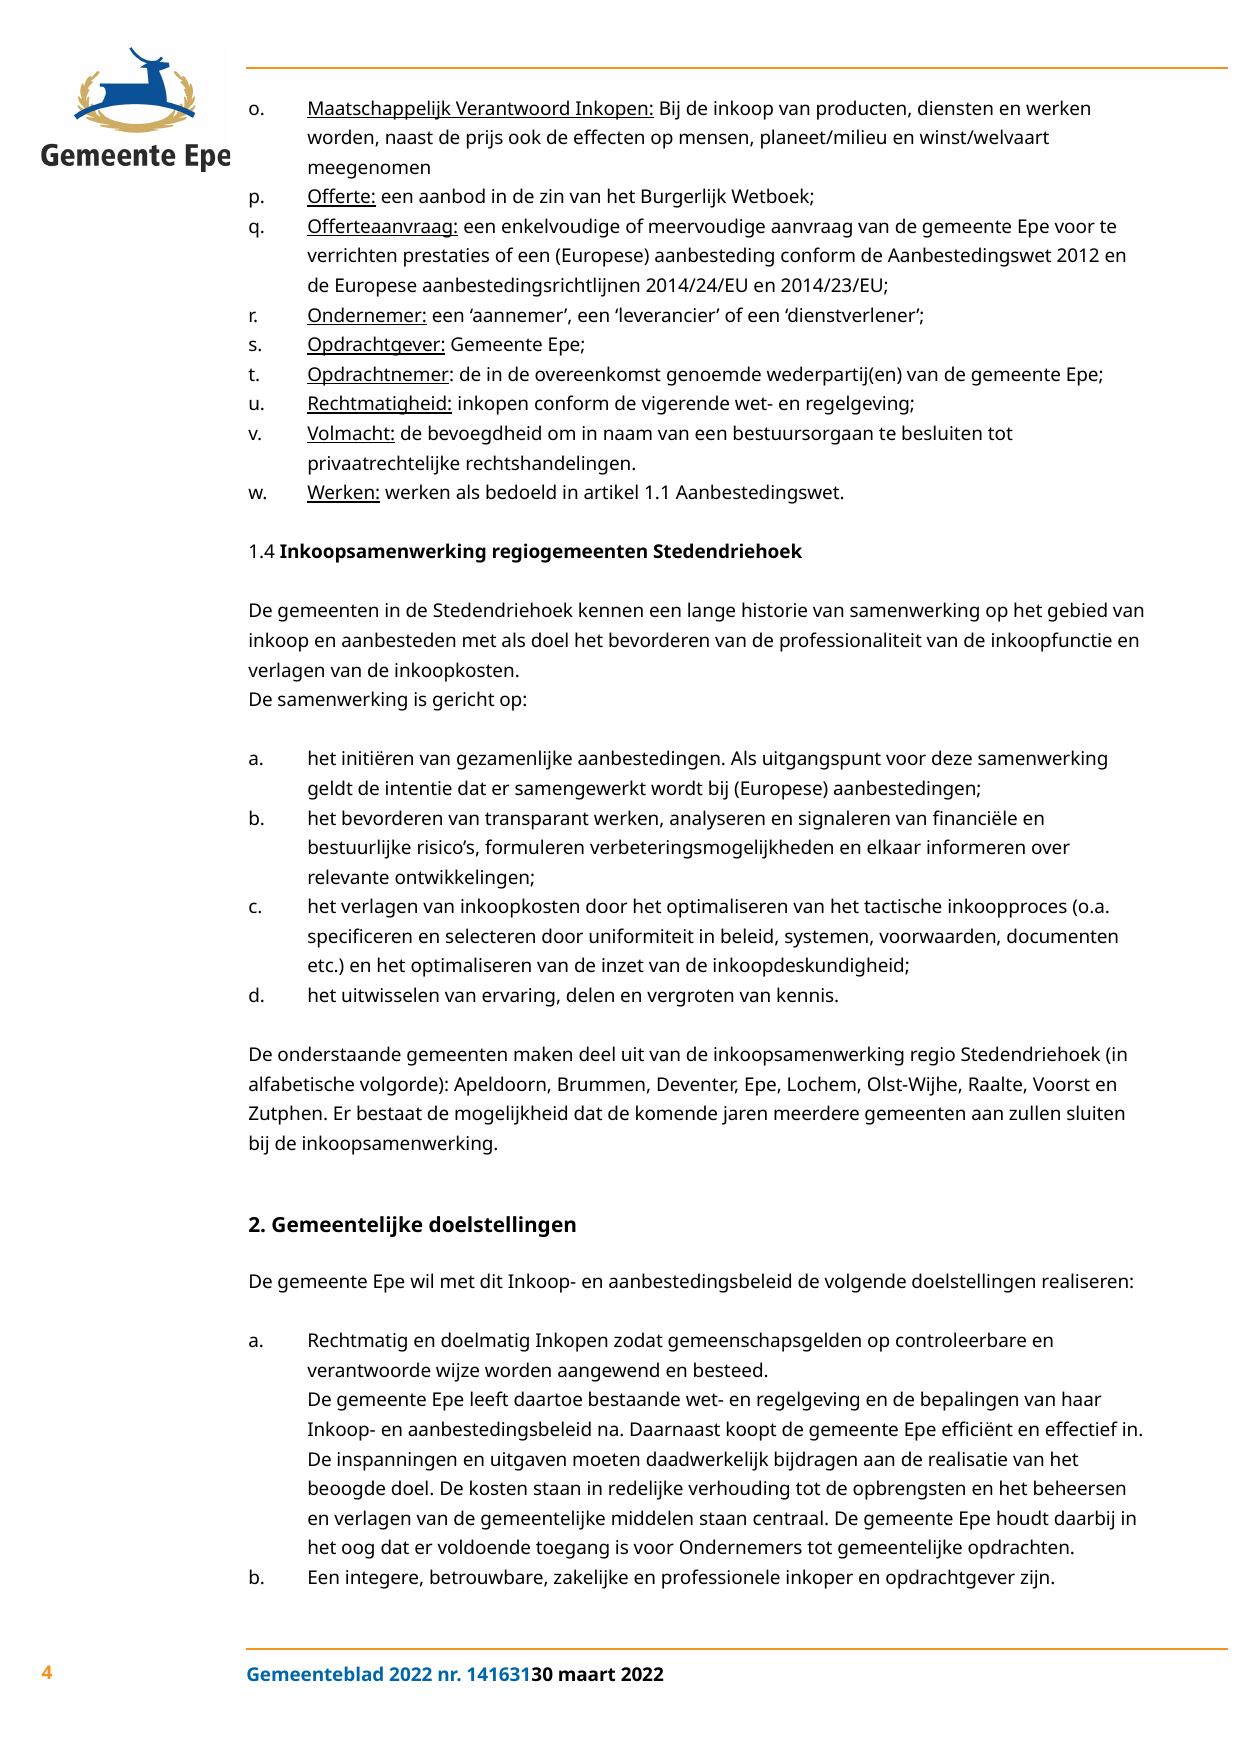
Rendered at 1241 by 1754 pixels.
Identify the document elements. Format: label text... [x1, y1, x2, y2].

text De samenwerking is gericht op: [248, 686, 1152, 712]
list Volmacht: de bevoegdheid om in naam van een bestuursorgaan te besluiten tot privaatrechtelijke rechtshandelingen. [248, 420, 1152, 476]
text 2. Gemeentelijke doelstellingen [248, 1210, 1152, 1239]
list Maatschappelijk Verantwoord Inkopen: Bij de inkoop van producten, diensten en werken worden, naast de prijs ook de effecten op mensen, planeet/milieu en winst/welvaart meegenomen [248, 95, 1152, 180]
list Rechtmatigheid: inkopen conform de vigerende wet- en regelgeving; [248, 391, 1152, 416]
list Offerte: een aanbod in de zin van het Burgerlijk Wetboek; [248, 183, 1152, 209]
list De gemeente Epe leeft daartoe bestaande wet- en regelgeving en de bepalingen van haar Inkoop- en aanbestedingsbeleid na. Daarnaast koopt de gemeente Epe efficiënt en effectief in. De inspanningen en uitgaven moeten daadwerkelijk bijdragen aan de realisatie van het beoogde doel. De kosten staan in redelijke verhouding tot de opbrengsten en het beheersen en verlagen van de gemeentelijke middelen staan centraal. De gemeente Epe houdt daarbij in het oog dat er voldoende toegang is voor Ondernemers tot gemeentelijke opdrachten. [248, 1387, 1152, 1560]
list Opdrachtnemer: de in de overeenkomst genoemde wederpartij(en) van de gemeente Epe; [248, 361, 1152, 387]
list Opdrachtgever: Gemeente Epe; [248, 331, 1152, 357]
text De gemeenten in de Stedendriehoek kennen een lange historie van samenwerking op het gebied van inkoop en aanbesteden met als doel het bevorderen van de professionaliteit van de inkoopfunctie en verlagen van de inkoopkosten. [248, 598, 1152, 683]
list het verlagen van inkoopkosten door het optimaliseren van het tactische inkoopproces (o.a. specificeren en selecteren door uniformiteit in beleid, systemen, voorwaarden, documenten etc.) en het optimaliseren van de inzet van de inkoopdeskundigheid; [248, 893, 1152, 978]
list Ondernemer: een ‘aannemer’, een ‘leverancier’ of een ‘dienstverlener’; [248, 302, 1152, 328]
text De onderstaande gemeenten maken deel uit van de inkoopsamenwerking regio Stedendriehoek (in alfabetische volgorde): Apeldoorn, Brummen, Deventer, Epe, Lochem, Olst-Wijhe, Raalte, Voorst en Zutphen. Er bestaat de mogelijkheid dat de komende jaren meerdere gemeenten aan zullen sluiten bij de inkoopsamenwerking. [248, 1041, 1152, 1156]
list Rechtmatig en doelmatig Inkopen zodat gemeenschapsgelden op controleerbare en verantwoorde wijze worden aangewend en besteed. [248, 1327, 1152, 1383]
text De gemeente Epe wil met dit Inkoop- en aanbestedingsbeleid de volgende doelstellingen realiseren: [248, 1268, 1152, 1294]
list het uitwisselen van ervaring, delen en vergroten van kennis. [248, 982, 1152, 1008]
list Offerteaanvraag: een enkelvoudige of meervoudige aanvraag van de gemeente Epe voor te verrichten prestaties of een (Europese) aanbesteding conform de Aanbestedingswet 2012 en de Europese aanbestedingsrichtlijnen 2014/24/EU en 2014/23/EU; [248, 213, 1152, 298]
text 1.4 Inkoopsamenwerking regiogemeenten Stedendriehoek [248, 538, 1152, 564]
list Een integere, betrouwbare, zakelijke en professionele inkoper en opdrachtgever zijn. [248, 1564, 1152, 1590]
picture [41, 47, 231, 172]
list het initiëren van gezamenlijke aanbestedingen. Als uitgangspunt voor deze samenwerking geldt de intentie dat er samengewerkt wordt bij (Europese) aanbestedingen; [248, 746, 1152, 801]
list Werken: werken als bedoeld in artikel 1.1 Aanbestedingswet. [248, 479, 1152, 505]
list het bevorderen van transparant werken, analyseren en signaleren van financiële en bestuurlijke risico’s, formuleren verbeteringsmogelijkheden en elkaar informeren over relevante ontwikkelingen; [248, 805, 1152, 890]
